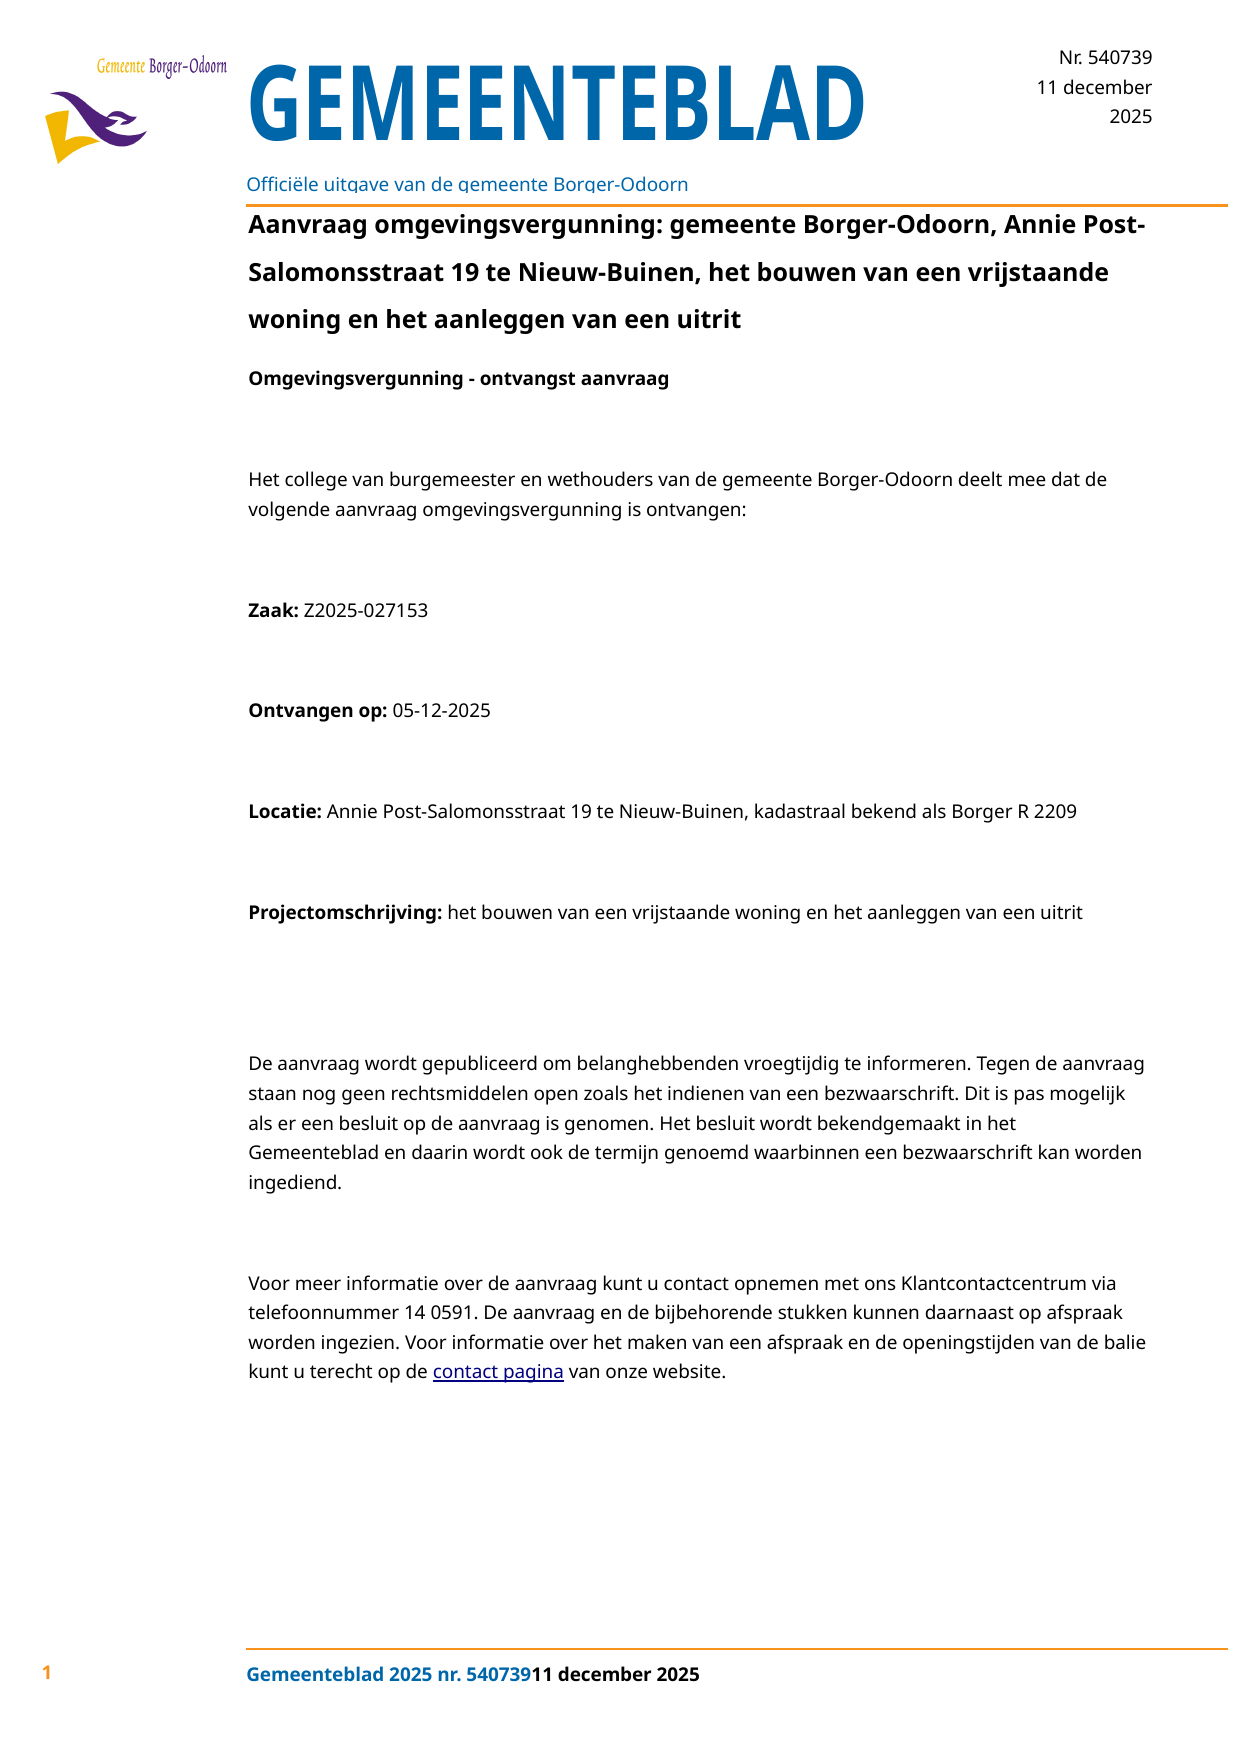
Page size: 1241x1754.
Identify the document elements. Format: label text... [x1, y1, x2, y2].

picture [41, 47, 231, 172]
text Zaak: Z2025-027153 [248, 597, 1152, 622]
text De aanvraag wordt gepubliceerd om belanghebbenden vroegtijdig te informeren. Tegen de aanvraag staan nog geen rechtsmiddelen open zoals het indienen van een bezwaarschrift. Dit is pas mogelijk als er een besluit op de aanvraag is genomen. Het besluit wordt bekendgemaakt in het Gemeenteblad en daarin wordt ook de termijn genoemd waarbinnen een bezwaarschrift kan worden ingediend. [248, 1051, 1152, 1194]
text Ontvangen op: 05-12-2025 [248, 698, 1152, 723]
text Het college van burgemeester en wethouders van de gemeente Borger-Odoorn deelt mee dat de volgende aanvraag omgevingsvergunning is ontvangen: [248, 466, 1152, 522]
text Omgevingsvergunning - ontvangst aanvraag [248, 366, 1152, 391]
text Projectomschrijving: het bouwen van een vrijstaande woning en het aanleggen van een uitrit [248, 899, 1152, 925]
text Aanvraag omgevingsvergunning: gemeente Borger-Odoorn, Annie Post-Salomonsstraat 19 te Nieuw-Buinen, het bouwen van een vrijstaande woning en het aanleggen van een uitrit [248, 207, 1152, 336]
text Voor meer informatie over de aanvraag kunt u contact opnemen met ons Klantcontactcentrum via telefoonnummer 14 0591. De aanvraag en de bijbehorende stukken kunnen daarnaast op afspraak worden ingezien. Voor informatie over het maken van een afspraak en de openingstijden van de balie kunt u terecht op de contact pagina van onze website. [248, 1270, 1152, 1384]
text Locatie: Annie Post-Salomonsstraat 19 te Nieuw-Buinen, kadastraal bekend als Borger R 2209 [248, 798, 1152, 824]
